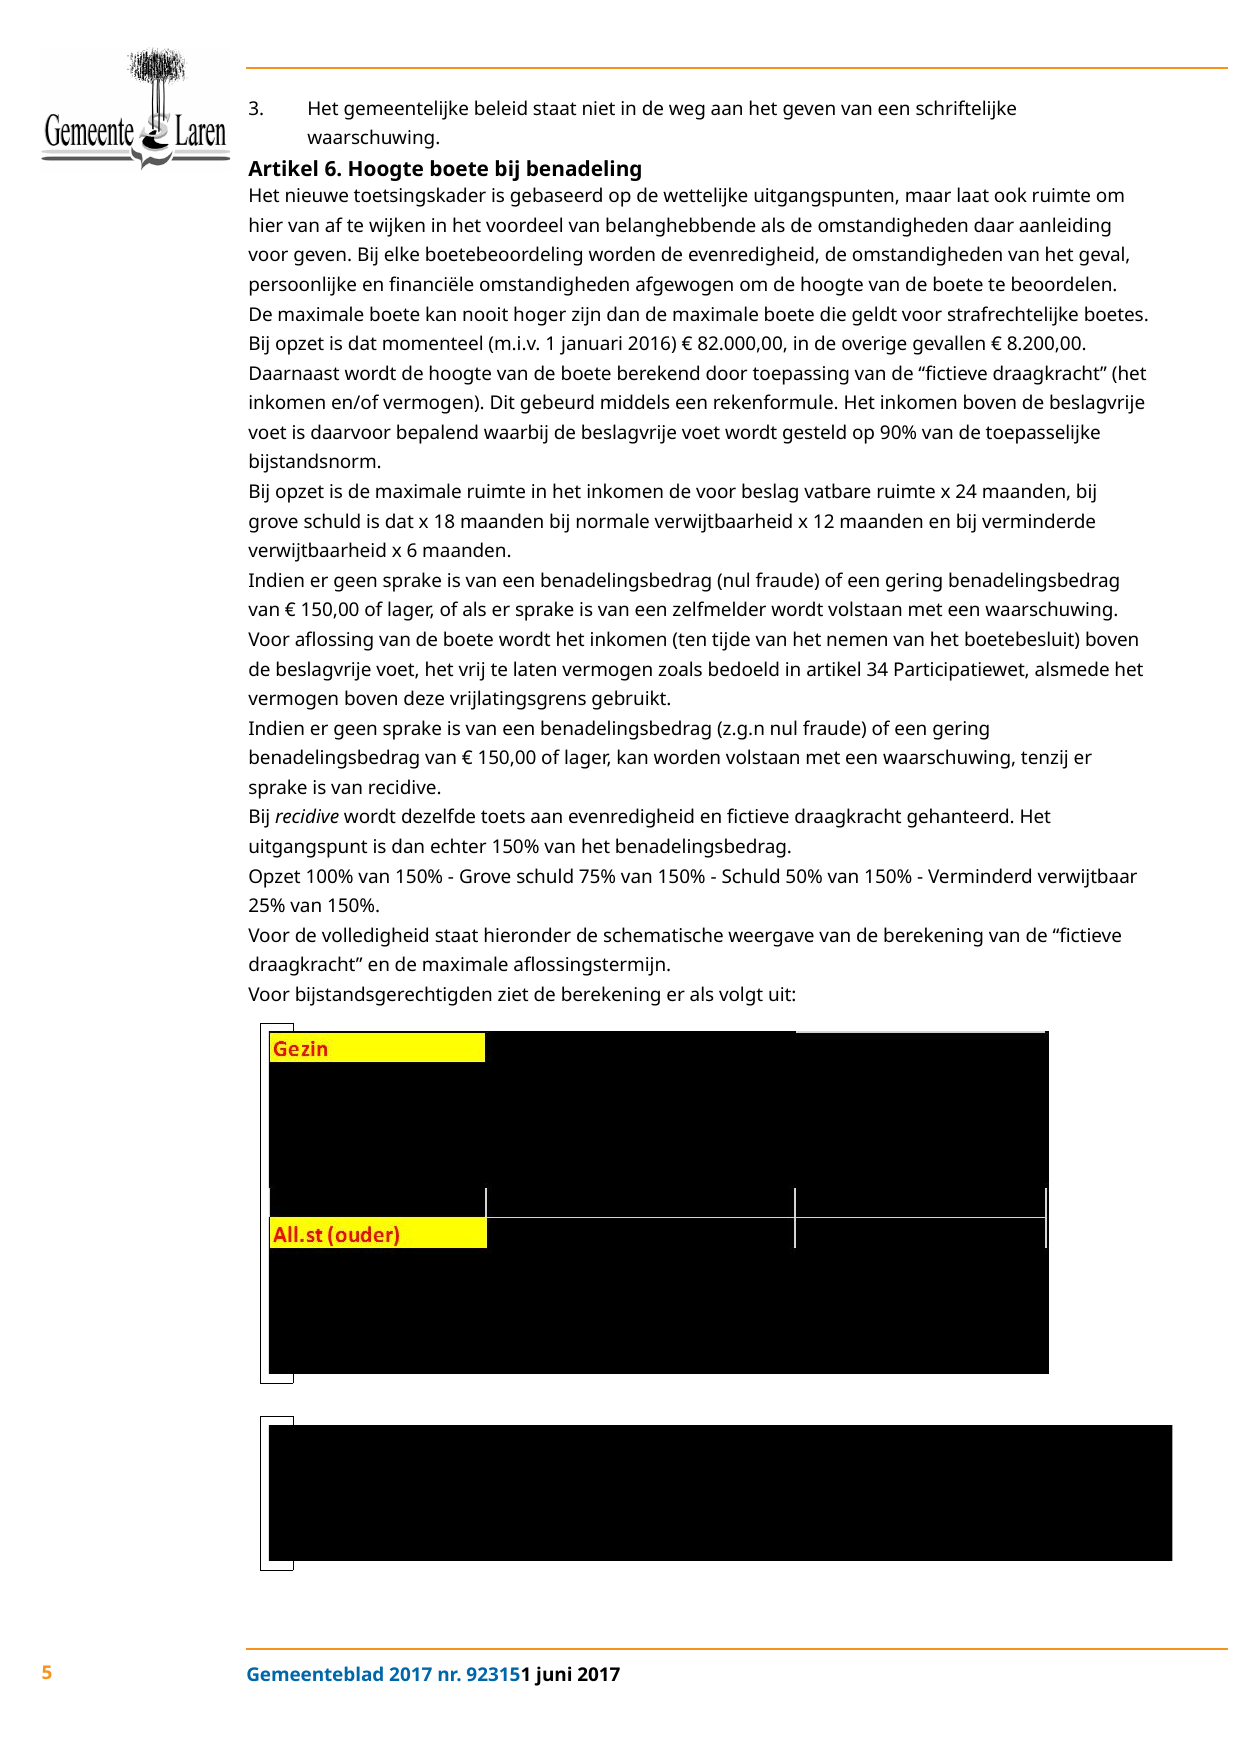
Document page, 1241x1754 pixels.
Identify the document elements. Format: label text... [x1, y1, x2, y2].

text Voor bijstandsgerechtigden ziet de berekening er als volgt uit: [248, 981, 1152, 1007]
text Daarnaast wordt de hoogte van de boete berekend door toepassing van de “fictieve draagkracht” (het inkomen en/of vermogen). Dit gebeurd middels een rekenformule. Het inkomen boven de beslagvrije voet is daarvoor bepalend waarbij de beslagvrije voet wordt gesteld op 90% van de toepasselijke bijstandsnorm. [248, 360, 1152, 474]
text Indien er geen sprake is van een benadelingsbedrag (nul fraude) of een gering benadelingsbedrag van € 150,00 of lager, of als er sprake is van een zelfmelder wordt volstaan met een waarschuwing. [248, 567, 1152, 622]
text Voor aflossing van de boete wordt het inkomen (ten tijde van het nemen van het boetebesluit) boven de beslagvrije voet, het vrij te laten vermogen zoals bedoeld in artikel 34 Participatiewet, alsmede het vermogen boven deze vrijlatingsgrens gebruikt. [248, 626, 1152, 711]
text De maximale boete kan nooit hoger zijn dan de maximale boete die geldt voor strafrechtelijke boetes. Bij opzet is dat momenteel (m.i.v. 1 januari 2016) € 82.000,00, in de overige gevallen € 8.200,00. [248, 301, 1152, 356]
text Artikel 6. Hoogte boete bij benadeling [248, 154, 1152, 182]
text Voor de volledigheid staat hieronder de schematische weergave van de berekening van de “fictieve draagkracht” en de maximale aflossingstermijn. [248, 922, 1152, 977]
text Opzet 100% van 150% - Grove schuld 75% van 150% - Schuld 50% van 150% - Verminderd verwijtbaar 25% van 150%. [248, 863, 1152, 918]
text Bij opzet is de maximale ruimte in het inkomen de voor beslag vatbare ruimte x 24 maanden, bij grove schuld is dat x 18 maanden bij normale verwijtbaarheid x 12 maanden en bij verminderde verwijtbaarheid x 6 maanden. [248, 478, 1152, 563]
picture [41, 47, 231, 172]
text Bij recidive wordt dezelfde toets aan evenredigheid en fictieve draagkracht gehanteerd. Het uitgangspunt is dan echter 150% van het benadelingsbedrag. [248, 804, 1152, 859]
list Het gemeentelijke beleid staat niet in de weg aan het geven van een schriftelijke waarschuwing. [248, 95, 1152, 150]
text Het nieuwe toetsingskader is gebaseerd op de wettelijke uitgangspunten, maar laat ook ruimte om hier van af te wijken in het voordeel van belanghebbende als de omstandigheden daar aanleiding voor geven. Bij elke boetebeoordeling worden de evenredigheid, de omstandigheden van het geval, persoonlijke en financiële omstandigheden afgewogen om de hoogte van de boete te beoordelen. [248, 182, 1152, 297]
text Indien er geen sprake is van een benadelingsbedrag (z.g.n nul fraude) of een gering benadelingsbedrag van € 150,00 of lager, kan worden volstaan met een waarschuwing, tenzij er sprake is van recidive. [248, 715, 1152, 800]
picture [268, 1031, 1049, 1374]
picture [268, 1425, 1173, 1561]
